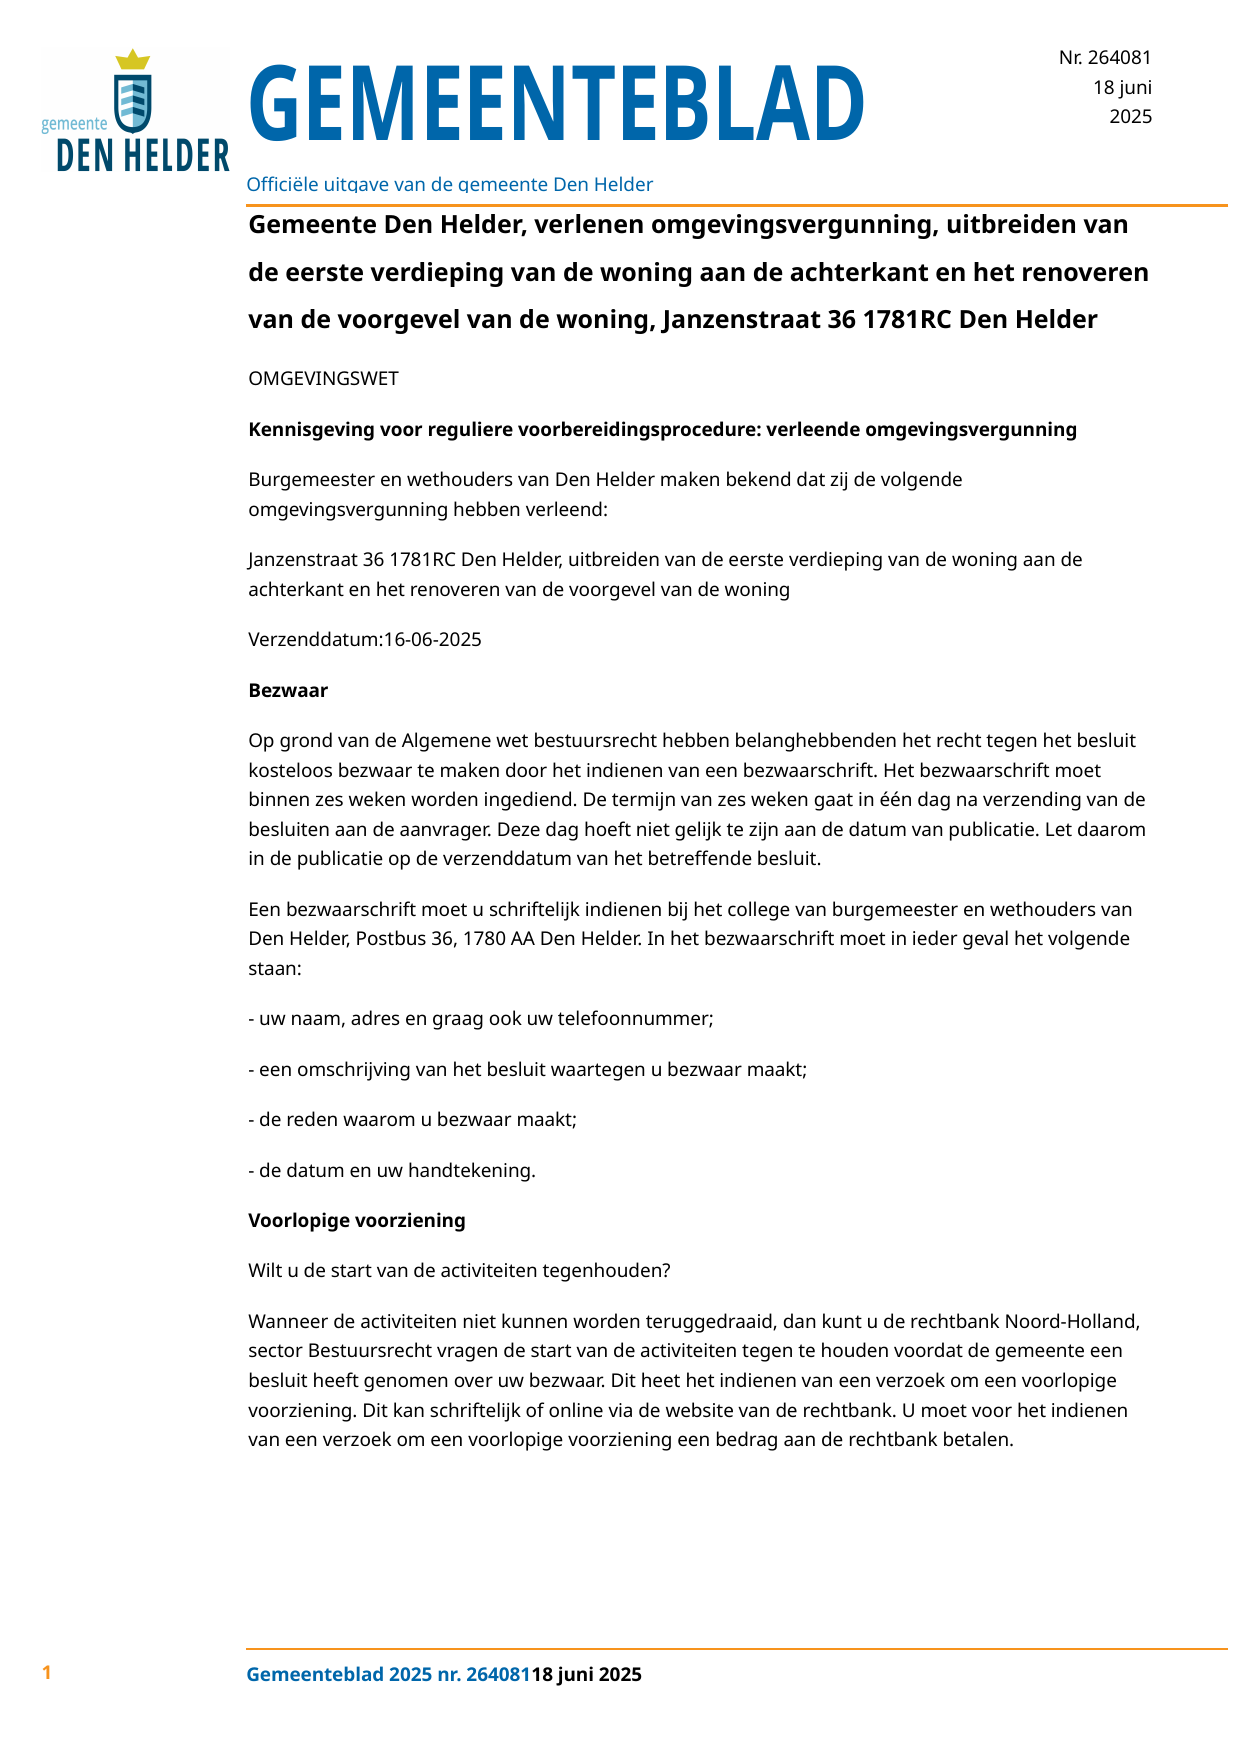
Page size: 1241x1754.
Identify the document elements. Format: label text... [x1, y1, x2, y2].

text Een bezwaarschrift moet u schriftelijk indienen bij het college van burgemeester en wethouders van Den Helder, Postbus 36, 1780 AA Den Helder. In het bezwaarschrift moet in ieder geval het volgende staan: [248, 896, 1152, 981]
text Burgemeester en wethouders van Den Helder maken bekend dat zij de volgende omgevingsvergunning hebben verleend: [248, 466, 1152, 522]
text Kennisgeving voor reguliere voorbereidingsprocedure: verleende omgevingsvergunning [248, 416, 1152, 442]
text Gemeente Den Helder, verlenen omgevingsvergunning, uitbreiden van de eerste verdieping van de woning aan de achterkant en het renoveren van de voorgevel van de woning, Janzenstraat 36 1781RC Den Helder [248, 207, 1152, 336]
picture [63, 144, 68, 165]
text Verzenddatum:16-06-2025 [248, 626, 1152, 652]
text - de reden waarom u bezwaar maakt; [248, 1106, 1152, 1132]
picture [100, 154, 106, 172]
picture [130, 157, 135, 172]
text Wanneer de activiteiten niet kunnen worden teruggedraaid, dan kunt u de rechtbank Noord-Holland, sector Bestuursrecht vragen de start van de activiteiten tegen te houden voordat de gemeente een besluit heeft genomen over uw bezwaar. Dit heet het indienen van een verzoek om een voorlopige voorziening. Dit kan schriftelijk of online via de website van de rechtbank. U moet voor het indienen van een verzoek om een voorlopige voorziening een bedrag aan de rechtbank betalen. [248, 1308, 1152, 1452]
picture [182, 144, 187, 165]
text OMGEVINGSWET [248, 366, 1152, 391]
text Voorlopige voorziening [248, 1207, 1152, 1233]
text Op grond van de Algemene wet bestuursrecht hebben belanghebbenden het recht tegen het besluit kosteloos bezwaar te maken door het indienen van een bezwaarschrift. Het bezwaarschrift moet binnen zes weken worden ingediend. De termijn van zes weken gaat in één dag na verzending van de besluiten aan de aanvrager. Deze dag hoeft niet gelijk te zijn aan de datum van publicatie. Let daarom in de publicatie op de verzenddatum van het betreffende besluit. [248, 727, 1152, 871]
text - een omschrijving van het besluit waartegen u bezwaar maakt; [248, 1056, 1152, 1082]
text Wilt u de start van de activiteiten tegenhouden? [248, 1258, 1152, 1283]
text - uw naam, adres en graag ook uw telefoonnummer; [248, 1006, 1152, 1031]
text Janzenstraat 36 1781RC Den Helder, uitbreiden van de eerste verdieping van de woning aan de achterkant en het renoveren van de voorgevel van de woning [248, 546, 1152, 602]
picture [41, 47, 231, 172]
picture [220, 160, 224, 172]
text Bezwaar [248, 677, 1152, 702]
text - de datum en uw handtekening. [248, 1157, 1152, 1182]
